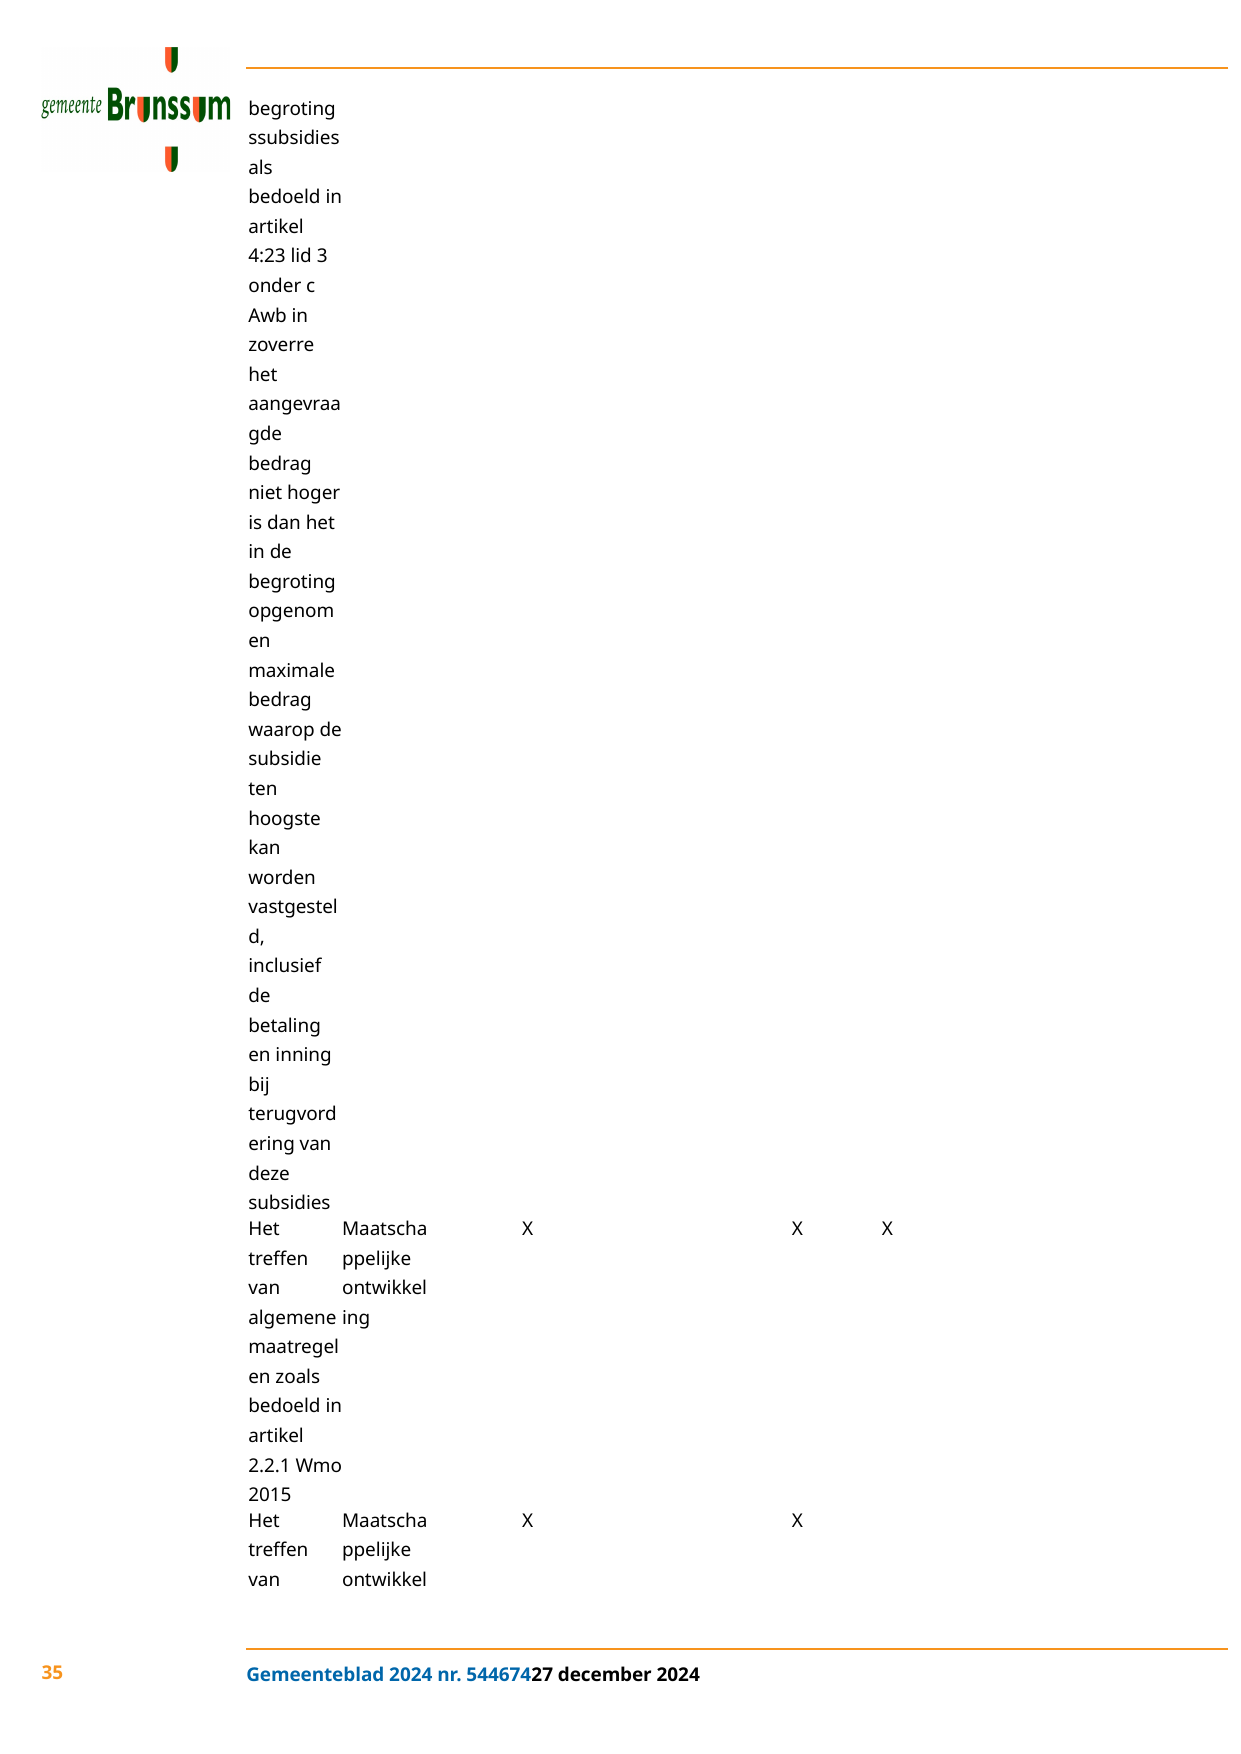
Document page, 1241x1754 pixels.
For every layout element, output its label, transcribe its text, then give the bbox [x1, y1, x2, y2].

table_cell [612, 95, 702, 1215]
table_cell [702, 95, 792, 1215]
table_cell [792, 95, 882, 1215]
table_cell Maatschappelijke ontwikkel [342, 1507, 432, 1592]
table_cell [1062, 1215, 1152, 1507]
table_cell [432, 95, 522, 1215]
table_cell [342, 95, 432, 1215]
table_cell X [522, 1507, 612, 1592]
table_cell [972, 1507, 1062, 1592]
table_cell [972, 1215, 1062, 1507]
table_cell [1062, 1507, 1152, 1592]
table_cell X [522, 1215, 612, 1507]
table_cell [432, 1507, 522, 1592]
table_cell [702, 1507, 792, 1592]
table_cell begrotingssubsidies als bedoeld in artikel 4:23 lid 3 onder c Awb in zoverre het aangevraagde bedrag niet hoger is dan het in de begroting opgenomen maximale bedrag waarop de subsidie ten hoogste kan worden vastgesteld, inclusief de betaling en inning bij terugvordering van deze subsidies [248, 95, 342, 1215]
table_cell X [792, 1507, 882, 1592]
table_cell Het treffen van algemene maatregelen zoals bedoeld in artikel 2.2.1 Wmo 2015 [248, 1215, 342, 1507]
table_cell [612, 1215, 702, 1507]
table_cell [1062, 95, 1152, 1215]
table_cell [522, 95, 612, 1215]
table_cell [702, 1215, 792, 1507]
table_cell [612, 1507, 702, 1592]
table_cell [432, 1215, 522, 1507]
table_cell [972, 95, 1062, 1215]
table_cell Maatschappelijke ontwikkeling [342, 1215, 432, 1507]
table_cell X [882, 1215, 972, 1507]
table_cell [882, 95, 972, 1215]
picture [41, 47, 231, 172]
table_cell [882, 1507, 972, 1592]
table_cell Het treffen van [248, 1507, 342, 1592]
table_cell X [792, 1215, 882, 1507]
